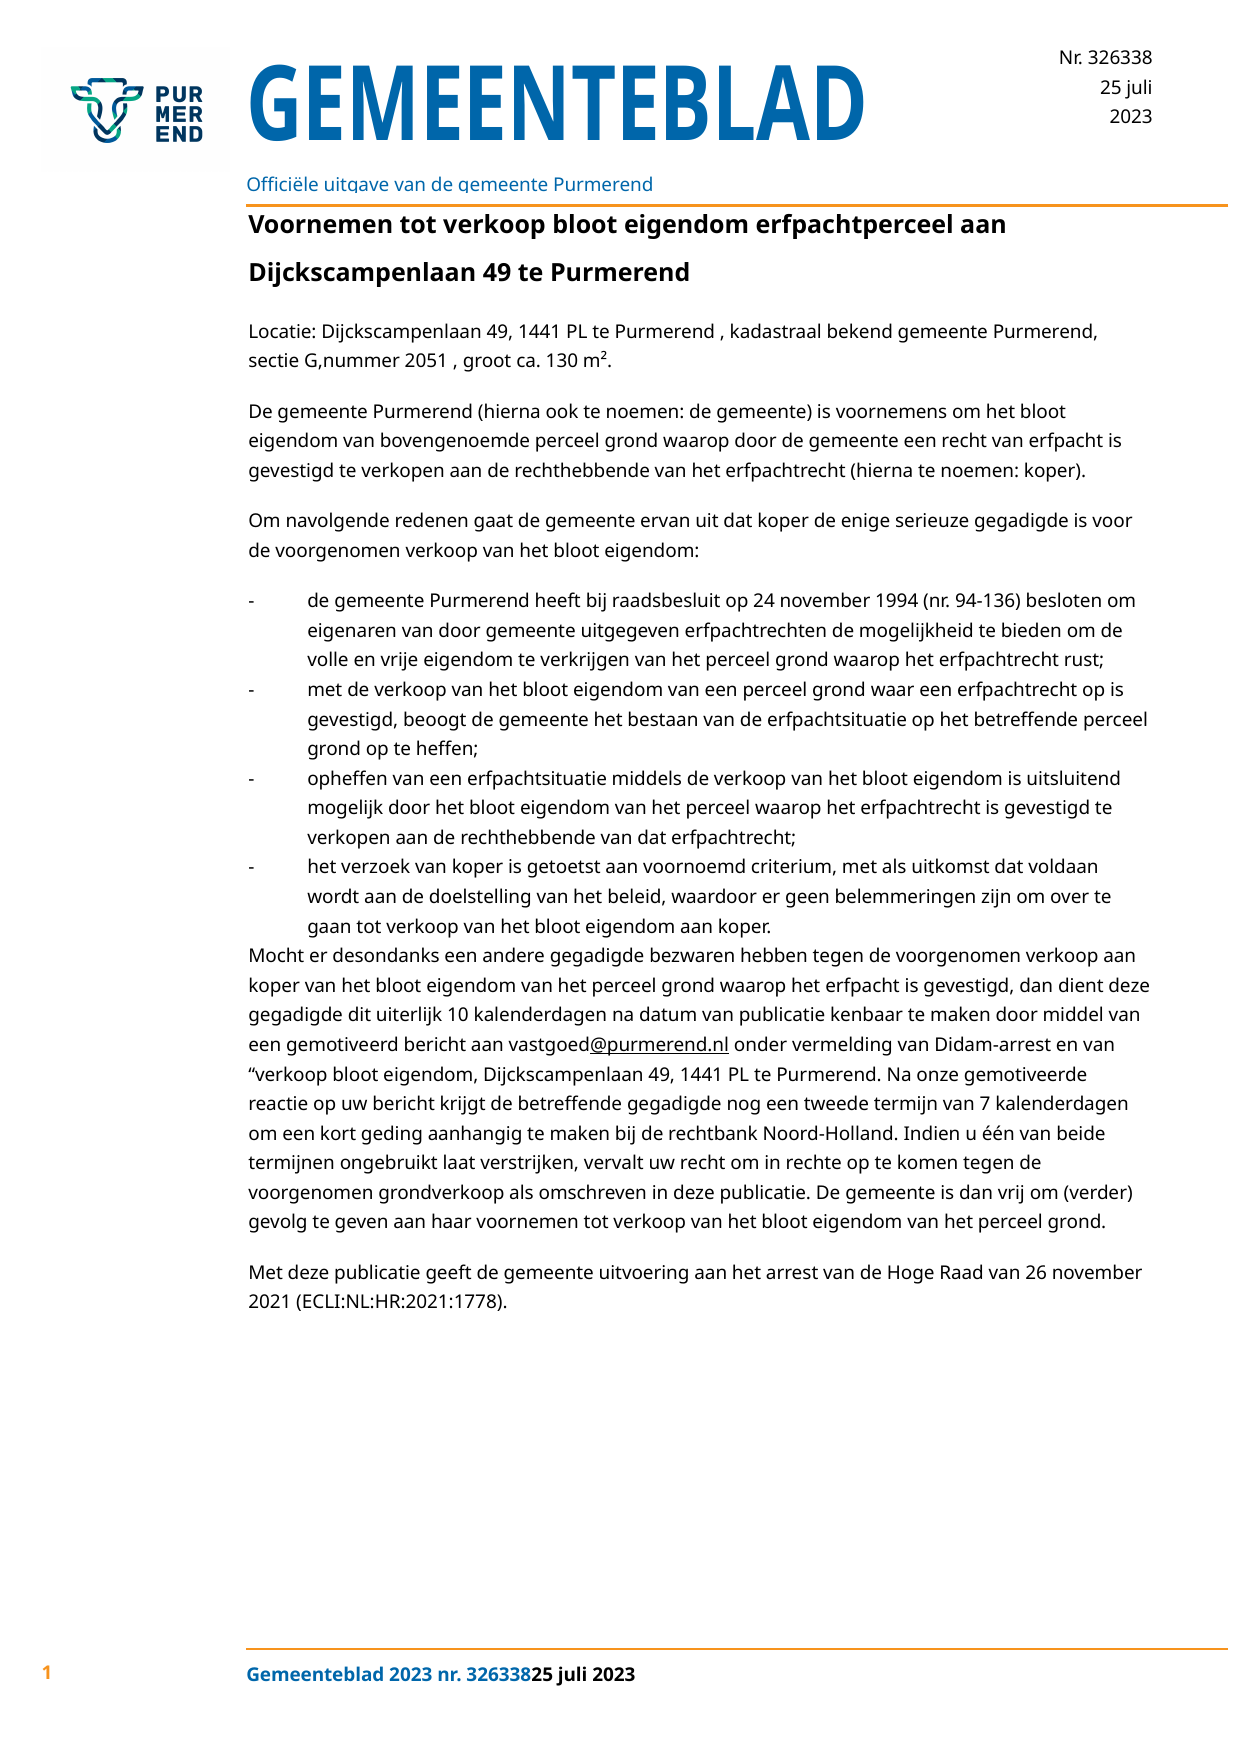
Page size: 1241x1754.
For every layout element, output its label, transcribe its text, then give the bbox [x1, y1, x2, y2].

list de gemeente Purmerend heeft bij raadsbesluit op 24 november 1994 (nr. 94-136) besloten om eigenaren van door gemeente uitgegeven erfpachtrechten de mogelijkheid te bieden om de volle en vrije eigendom te verkrijgen van het perceel grond waarop het erfpachtrecht rust; [248, 587, 1152, 672]
text Met deze publicatie geeft de gemeente uitvoering aan het arrest van de Hoge Raad van 26 november 2021 (ECLI:NL:HR:2021:1778). [248, 1259, 1152, 1314]
text De gemeente Purmerend (hierna ook te noemen: de gemeente) is voornemens om het bloot eigendom van bovengenoemde perceel grond waarop door de gemeente een recht van erfpacht is gevestigd te verkopen aan de rechthebbende van het erfpachtrecht (hierna te noemen: koper). [248, 398, 1152, 483]
text Locatie: Dijckscampenlaan 49, 1441 PL te Purmerend , kadastraal bekend gemeente Purmerend, sectie G,nummer 2051 , groot ca. 130 m². [248, 318, 1152, 373]
text Mocht er desondanks een andere gegadigde bezwaren hebben tegen de voorgenomen verkoop aan koper van het bloot eigendom van het perceel grond waarop het erfpacht is gevestigd, dan dient deze gegadigde dit uiterlijk 10 kalenderdagen na datum van publicatie kenbaar te maken door middel van een gemotiveerd bericht aan vastgoed@purmerend.nl onder vermelding van Didam-arrest en van “verkoop bloot eigendom, Dijckscampenlaan 49, 1441 PL te Purmerend. Na onze gemotiveerde reactie op uw bericht krijgt de betreffende gegadigde nog een tweede termijn van 7 kalenderdagen om een kort geding aanhangig te maken bij de rechtbank Noord-Holland. Indien u één van beide termijnen ongebruikt laat verstrijken, vervalt uw recht om in rechte op te komen tegen de voorgenomen grondverkoop als omschreven in deze publicatie. De gemeente is dan vrij om (verder) gevolg te geven aan haar voornemen tot verkoop van het bloot eigendom van het perceel grond. [248, 942, 1152, 1234]
text Voornemen tot verkoop bloot eigendom erfpachtperceel aan Dijckscampenlaan 49 te Purmerend [248, 207, 1152, 288]
list opheffen van een erfpachtsituatie middels de verkoop van het bloot eigendom is uitsluitend mogelijk door het bloot eigendom van het perceel waarop het erfpachtrecht is gevestigd te verkopen aan de rechthebbende van dat erfpachtrecht; [248, 765, 1152, 850]
list met de verkoop van het bloot eigendom van een perceel grond waar een erfpachtrecht op is gevestigd, beoogt de gemeente het bestaan van de erfpachtsituatie op het betreffende perceel grond op te heffen; [248, 676, 1152, 761]
picture [41, 47, 231, 172]
list het verzoek van koper is getoetst aan voornoemd criterium, met als uitkomst dat voldaan wordt aan de doelstelling van het beleid, waardoor er geen belemmeringen zijn om over te gaan tot verkoop van het bloot eigendom aan koper. [248, 854, 1152, 939]
text Om navolgende redenen gaat de gemeente ervan uit dat koper de enige serieuze gegadigde is voor de voorgenomen verkoop van het bloot eigendom: [248, 507, 1152, 563]
